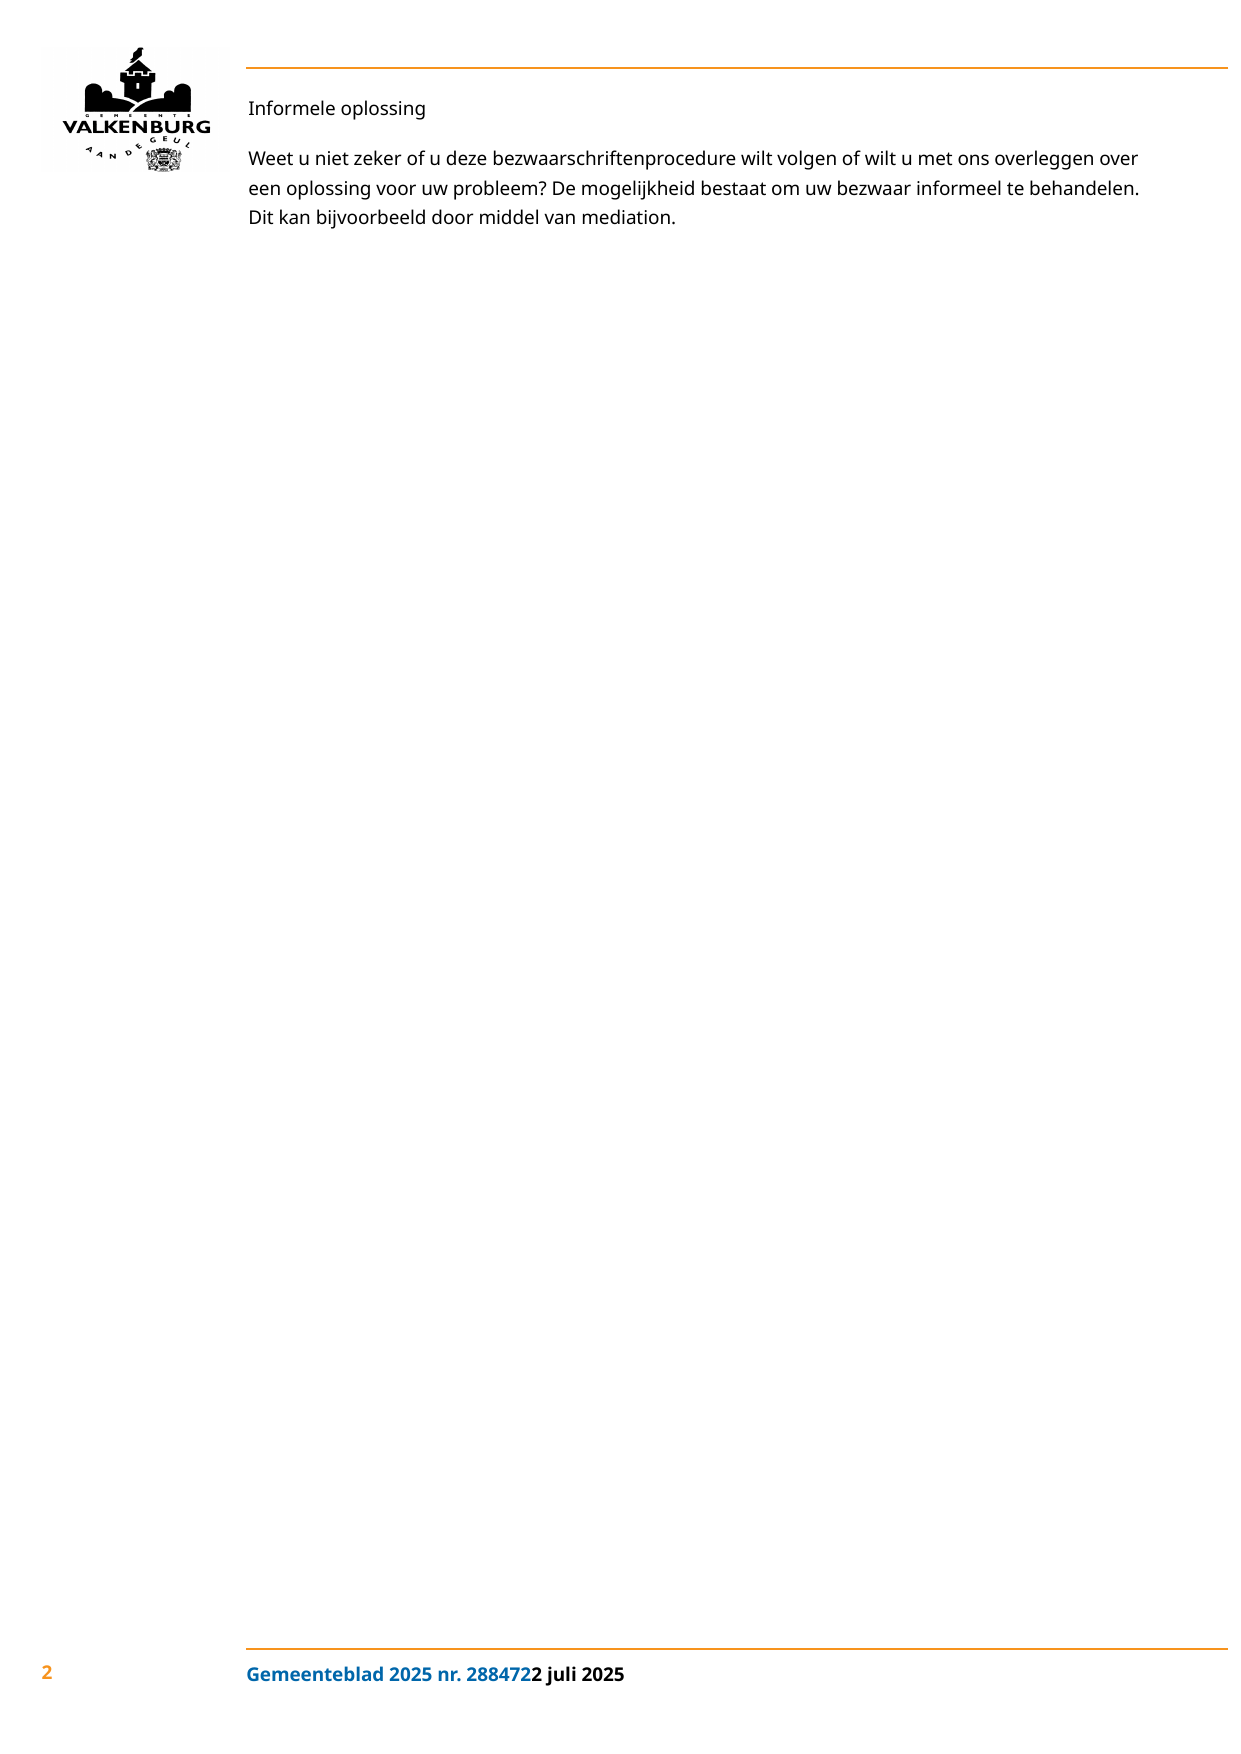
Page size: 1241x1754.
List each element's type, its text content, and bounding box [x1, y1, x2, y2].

picture [41, 47, 231, 172]
text Informele oplossing [248, 95, 1152, 121]
text Weet u niet zeker of u deze bezwaarschriftenprocedure wilt volgen of wilt u met ons overleggen over een oplossing voor uw probleem? De mogelijkheid bestaat om uw bezwaar informeel te behandelen. Dit kan bijvoorbeeld door middel van mediation. [248, 145, 1152, 230]
